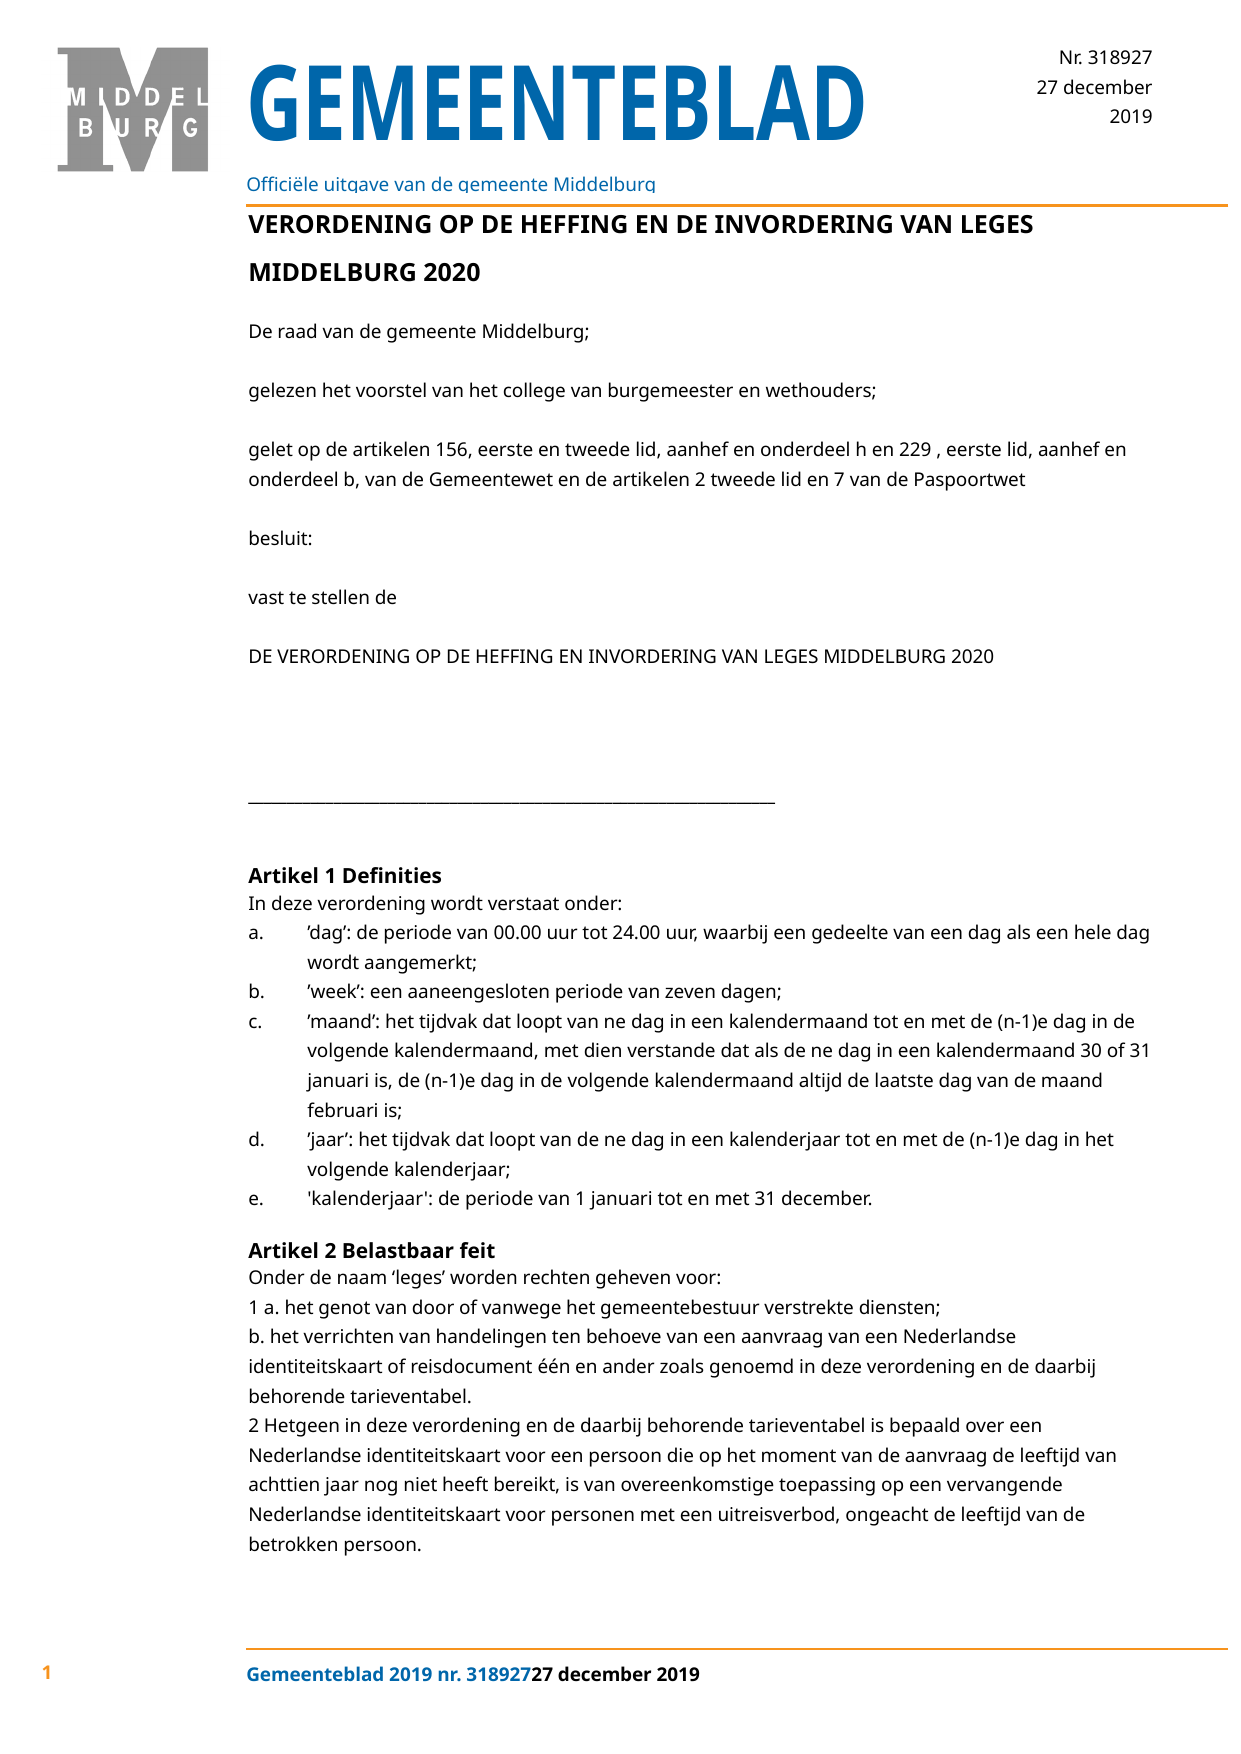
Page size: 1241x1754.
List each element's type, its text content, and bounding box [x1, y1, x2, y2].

text 2 Hetgeen in deze verordening en de daarbij behorende tarieventabel is bepaald over een Nederlandse identiteitskaart voor een persoon die op het moment van de aanvraag de leeftijd van achttien jaar nog niet heeft bereikt, is van overeenkomstige toepassing op een vervangende Nederlandse identiteitskaart voor personen met een uitreisverbod, ongeacht de leeftijd van de betrokken persoon. [248, 1412, 1152, 1556]
text In deze verordening wordt verstaat onder: [248, 890, 1152, 916]
text besluit: [248, 525, 1152, 551]
text 1 a. het genot van door of vanwege het gemeentebestuur verstrekte diensten; [248, 1294, 1152, 1320]
text Artikel 1 Definities [248, 861, 1152, 890]
text DE VERORDENING OP DE HEFFING EN INVORDERING VAN LEGES MIDDELBURG 2020 [248, 643, 1152, 669]
list ’maand’: het tijdvak dat loopt van ne dag in een kalendermaand tot en met de (n-1)e dag in de volgende kalendermaand, met dien verstande dat als de ne dag in een kalendermaand 30 of 31 januari is, de (n-1)e dag in de volgende kalendermaand altijd de laatste dag van de maand februari is; [248, 1008, 1152, 1123]
text De raad van de gemeente Middelburg; [248, 318, 1152, 344]
picture [41, 47, 231, 172]
list ’jaar’: het tijdvak dat loopt van de ne dag in een kalenderjaar tot en met de (n-1)e dag in het volgende kalenderjaar; [248, 1126, 1152, 1182]
list ’dag’: de periode van 00.00 uur tot 24.00 uur, waarbij een gedeelte van een dag als een hele dag wordt aangemerkt; [248, 919, 1152, 975]
list 'kalenderjaar': de periode van 1 januari tot en met 31 december. [248, 1186, 1152, 1211]
text b. het verrichten van handelingen ten behoeve van een aanvraag van een Nederlandse identiteitskaart of reisdocument één en ander zoals genoemd in deze verordening en de daarbij behorende tarieventabel. [248, 1324, 1152, 1408]
text Onder de naam ‘leges’ worden rechten geheven voor: [248, 1264, 1152, 1290]
text Artikel 2 Belastbaar feit [248, 1236, 1152, 1264]
text vast te stellen de [248, 584, 1152, 610]
text gelet op de artikelen 156, eerste en tweede lid, aanhef en onderdeel h en 229 , eerste lid, aanhef en onderdeel b, van de Gemeentewet en de artikelen 2 tweede lid en 7 van de Paspoortwet [248, 436, 1152, 492]
text ____________________________________________________________________ [248, 781, 1152, 807]
text VERORDENING OP DE HEFFING EN DE INVORDERING VAN LEGES MIDDELBURG 2020 [248, 207, 1152, 288]
text gelezen het voorstel van het college van burgemeester en wethouders; [248, 377, 1152, 403]
list ’week’: een aaneengesloten periode van zeven dagen; [248, 978, 1152, 1004]
